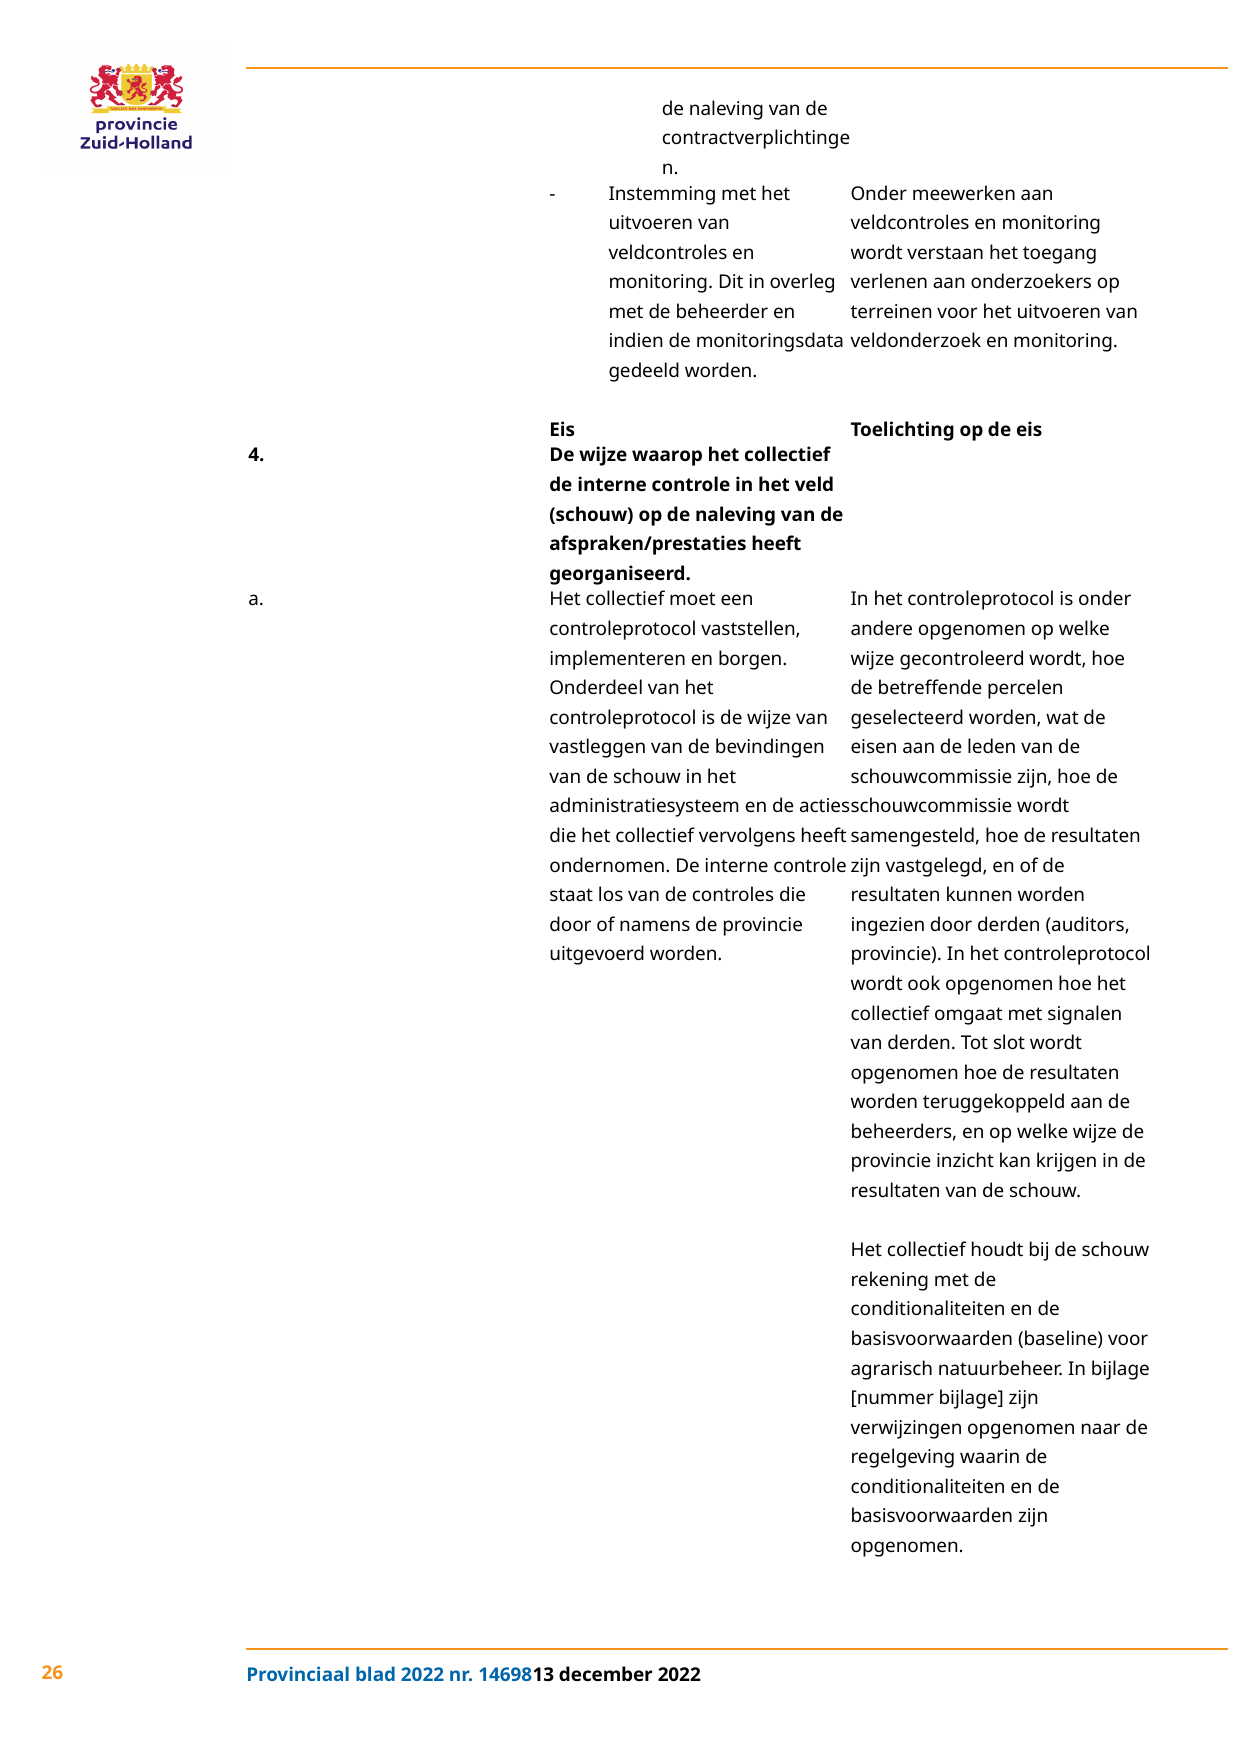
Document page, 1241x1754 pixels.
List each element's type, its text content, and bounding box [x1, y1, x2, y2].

table_cell [850, 442, 1152, 586]
table_header [248, 416, 549, 442]
table_cell Instemming met het uitvoeren van veldcontroles en monitoring. Dit in overleg met de beheerder en indien de monitoringsdata gedeeld worden. [549, 180, 850, 383]
table_cell [248, 180, 549, 383]
table_cell de naleving van de contractverplichtingen. [549, 95, 850, 180]
table_cell a. [248, 586, 549, 1588]
table_cell De wijze waarop het collectief de interne controle in het veld (schouw) op de naleving van de afspraken/prestaties heeft georganiseerd. [549, 442, 850, 586]
table_cell Het collectief moet een controleprotocol vaststellen, implementeren en borgen. Onderdeel van het controleprotocol is de wijze van vastleggen van de bevindingen van de schouw in het administratiesysteem en de acties die het collectief vervolgens heeft ondernomen. De interne controle staat los van de controles die door of namens de provincie uitgevoerd worden. [549, 586, 850, 1588]
table_header Eis [549, 416, 850, 442]
table_cell In het controleprotocol is onder andere opgenomen op welke wijze gecontroleerd wordt, hoe de betreffende percelen geselecteerd worden, wat de eisen aan de leden van de schouwcommissie zijn, hoe de schouwcommissie wordt samengesteld, hoe de resultaten zijn vastgelegd, en of de resultaten kunnen worden ingezien door derden (auditors, provincie). In het controleprotocol wordt ook opgenomen hoe het collectief omgaat met signalen van derden. Tot slot wordt opgenomen hoe de resultaten worden teruggekoppeld aan de beheerders, en op welke wijze de provincie inzicht kan krijgen in de resultaten van de schouw. Het collectief houdt bij de schouw rekening met de conditionaliteiten en de basisvoorwaarden (baseline) voor agrarisch natuurbeheer. In bijlage [nummer bijlage] zijn verwijzingen opgenomen naar de regelgeving waarin de conditionaliteiten en de basisvoorwaarden zijn opgenomen. [850, 586, 1152, 1588]
table_cell [248, 95, 549, 180]
table_header Toelichting op de eis [850, 416, 1152, 442]
table_cell 4. [248, 442, 549, 586]
table_cell [850, 95, 1152, 180]
picture [41, 47, 231, 172]
table_cell Onder meewerken aan veldcontroles en monitoring wordt verstaan het toegang verlenen aan onderzoekers op terreinen voor het uitvoeren van veldonderzoek en monitoring. [850, 180, 1152, 383]
